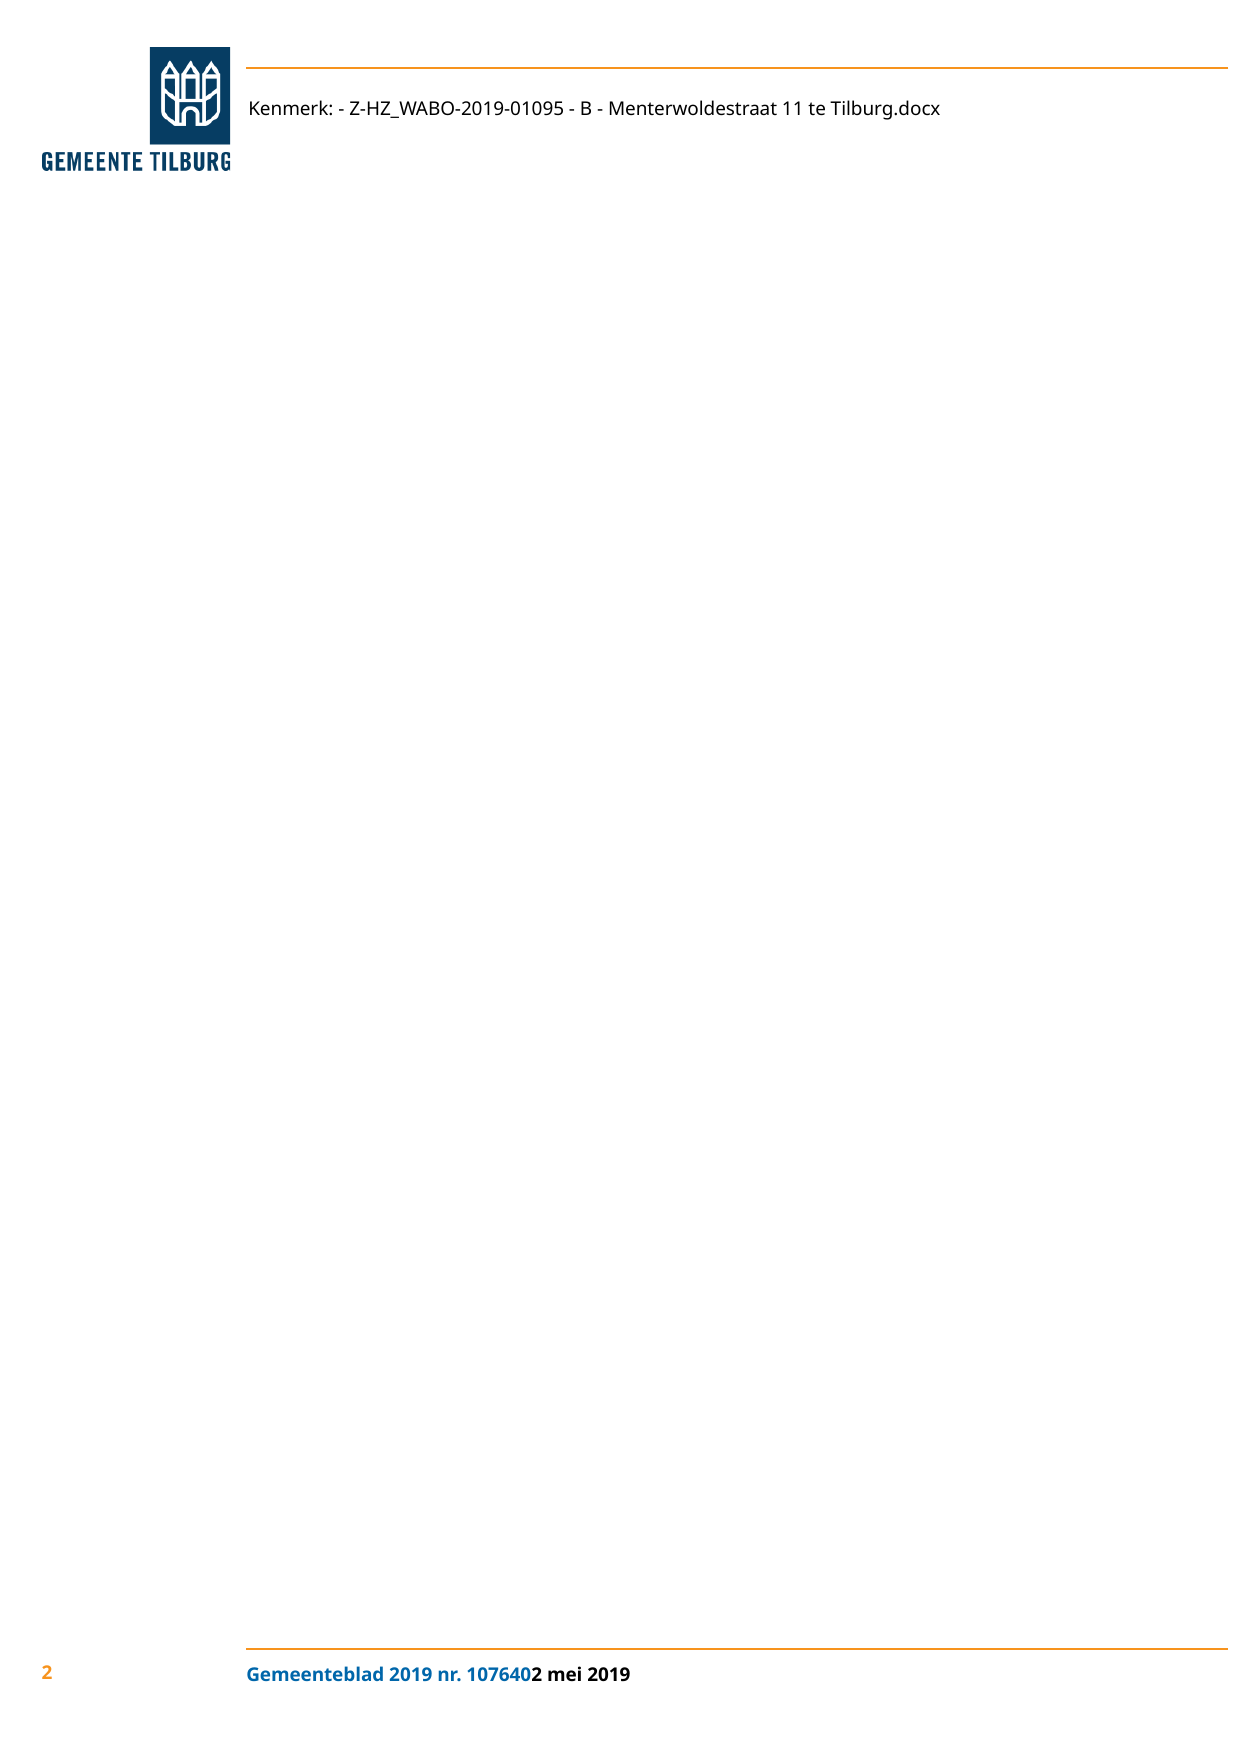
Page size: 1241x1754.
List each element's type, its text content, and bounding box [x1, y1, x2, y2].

text Kenmerk: - Z-HZ_WABO-2019-01095 - B - Menterwoldestraat 11 te Tilburg.docx [248, 95, 1152, 121]
picture [41, 47, 231, 172]
